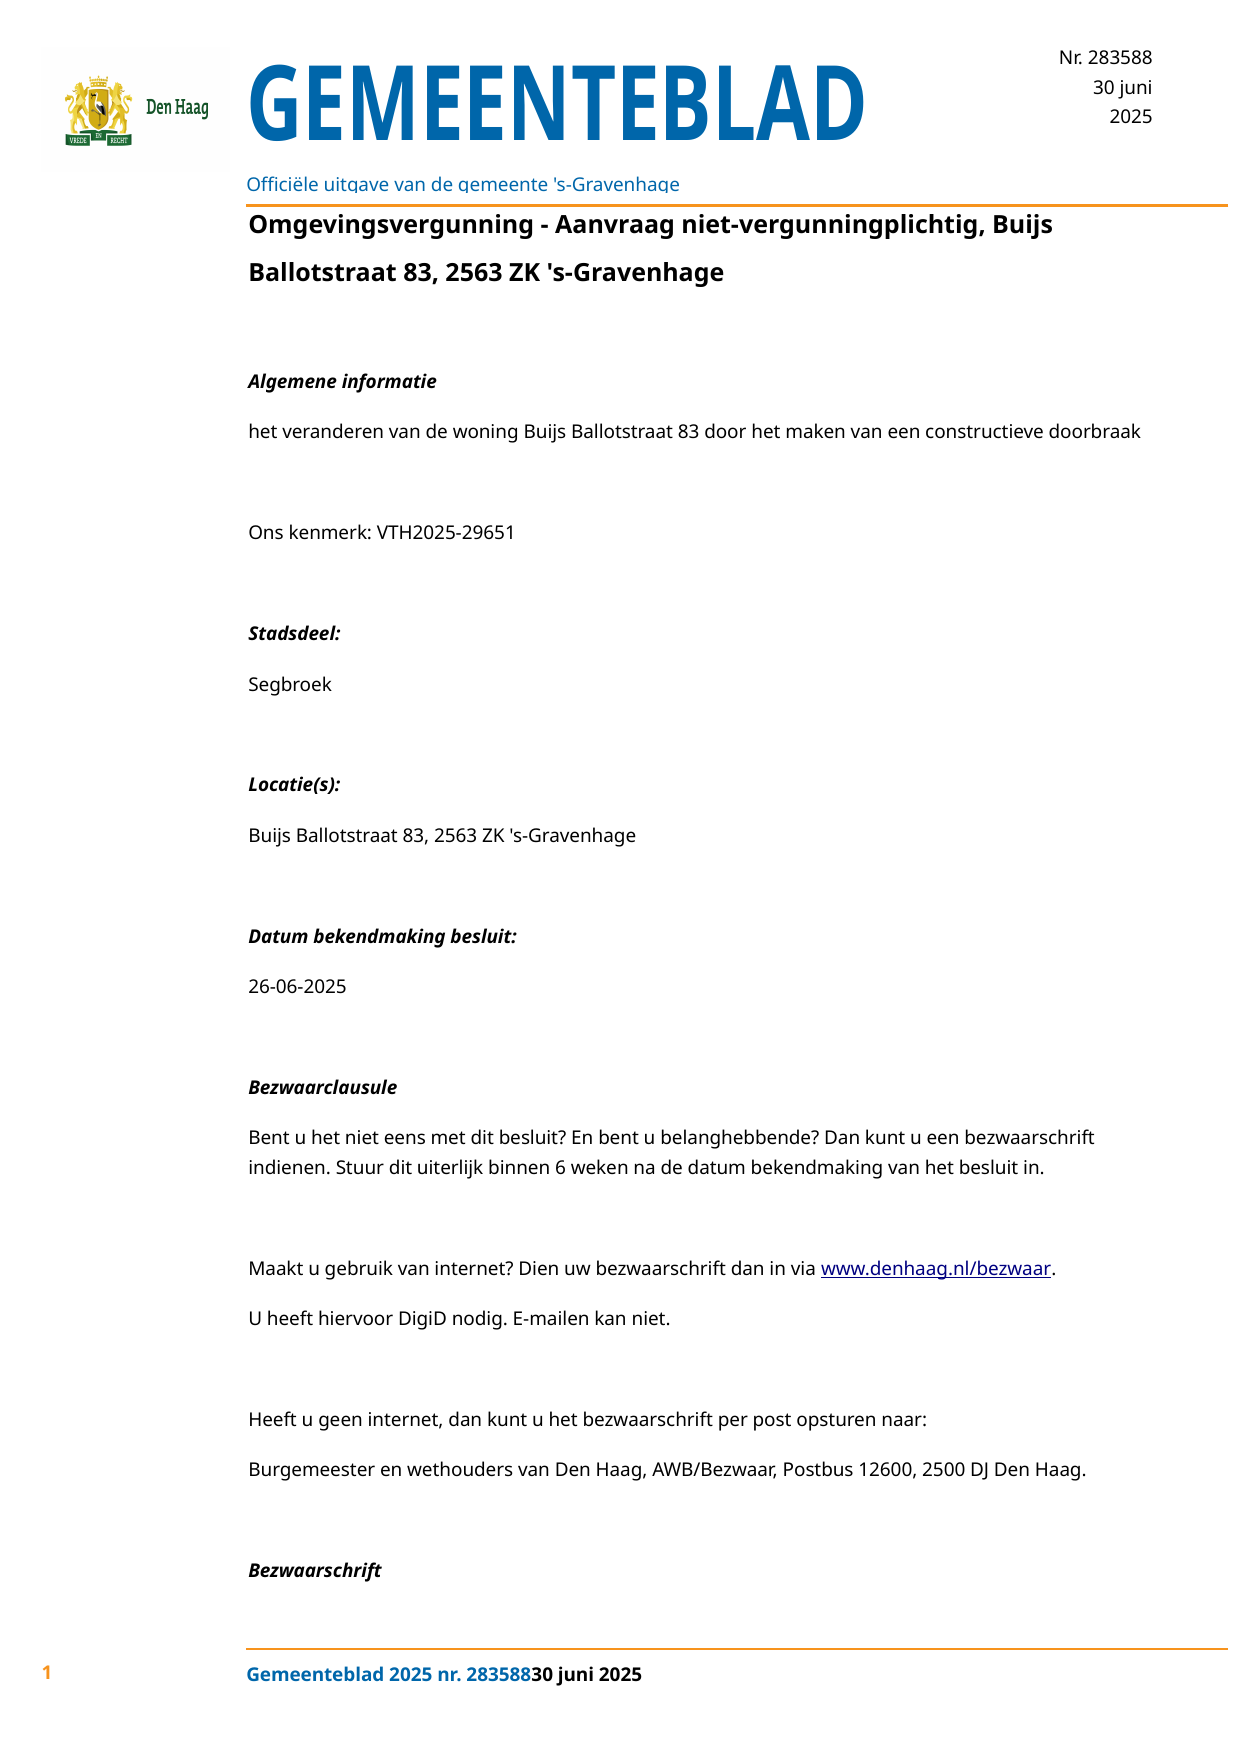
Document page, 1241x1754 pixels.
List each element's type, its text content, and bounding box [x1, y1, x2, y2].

text Algemene informatie [248, 368, 1152, 394]
text Bezwaarclausule [248, 1074, 1152, 1100]
text Maakt u gebruik van internet? Dien uw bezwaarschrift dan in via www.denhaag.nl/bezwaar. [248, 1255, 1152, 1281]
text 26-06-2025 [248, 973, 1152, 999]
text Bent u het niet eens met dit besluit? En bent u belanghebbende? Dan kunt u een bezwaarschrift indienen. Stuur dit uiterlijk binnen 6 weken na de datum bekendmaking van het besluit in. [248, 1124, 1152, 1180]
text het veranderen van de woning Buijs Ballotstraat 83 door het maken van een constructieve doorbraak [248, 419, 1152, 444]
text Locatie(s): [248, 772, 1152, 797]
text Datum bekendmaking besluit: [248, 923, 1152, 949]
text Buijs Ballotstraat 83, 2563 ZK 's-Gravenhage [248, 822, 1152, 848]
picture [41, 47, 231, 172]
text Ons kenmerk: VTH2025-29651 [248, 519, 1152, 545]
text Stadsdeel: [248, 620, 1152, 646]
text Burgemeester en wethouders van Den Haag, AWB/Bezwaar, Postbus 12600, 2500 DJ Den Haag. [248, 1457, 1152, 1482]
text Heeft u geen internet, dan kunt u het bezwaarschrift per post opsturen naar: [248, 1406, 1152, 1432]
text Segbroek [248, 671, 1152, 697]
text Bezwaarschrift [248, 1557, 1152, 1583]
text U heeft hiervoor DigiD nodig. E-mailen kan niet. [248, 1305, 1152, 1331]
text Omgevingsvergunning - Aanvraag niet-vergunningplichtig, Buijs Ballotstraat 83, 2563 ZK 's-Gravenhage [248, 207, 1152, 288]
